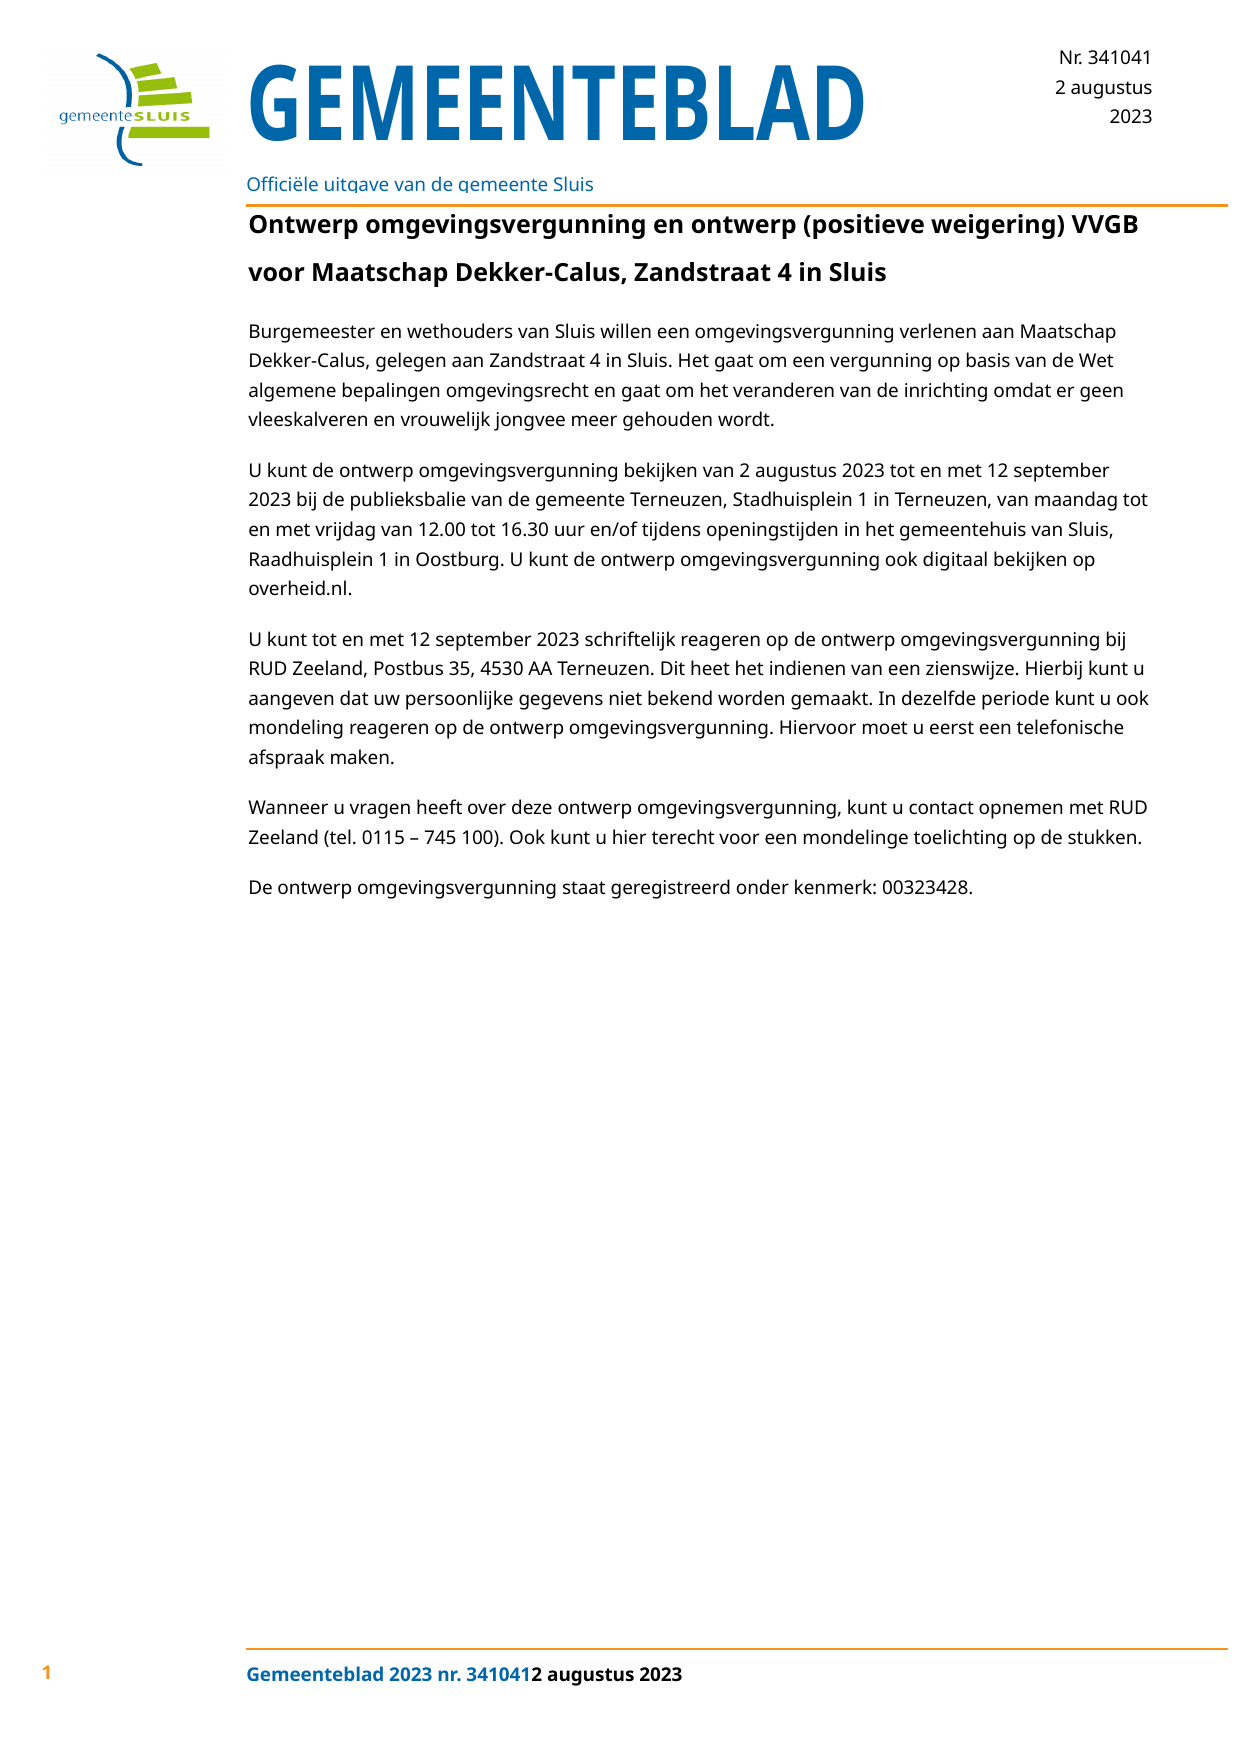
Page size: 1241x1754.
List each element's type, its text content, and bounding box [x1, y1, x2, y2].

text U kunt tot en met 12 september 2023 schriftelijk reageren op de ontwerp omgevingsvergunning bij RUD Zeeland, Postbus 35, 4530 AA Terneuzen. Dit heet het indienen van een zienswijze. Hierbij kunt u aangeven dat uw persoonlijke gegevens niet bekend worden gemaakt. In dezelfde periode kunt u ook mondeling reageren op de ontwerp omgevingsvergunning. Hiervoor moet u eerst een telefonische afspraak maken. [248, 626, 1152, 770]
text Ontwerp omgevingsvergunning en ontwerp (positieve weigering) VVGB voor Maatschap Dekker-Calus, Zandstraat 4 in Sluis [248, 207, 1152, 288]
text De ontwerp omgevingsvergunning staat geregistreerd onder kenmerk: 00323428. [248, 874, 1152, 900]
text U kunt de ontwerp omgevingsvergunning bekijken van 2 augustus 2023 tot en met 12 september 2023 bij de publieksbalie van de gemeente Terneuzen, Stadhuisplein 1 in Terneuzen, van maandag tot en met vrijdag van 12.00 tot 16.30 uur en/of tijdens openingstijden in het gemeentehuis van Sluis, Raadhuisplein 1 in Oostburg. U kunt de ontwerp omgevingsvergunning ook digitaal bekijken op overheid.nl. [248, 457, 1152, 601]
picture [41, 47, 231, 172]
text Wanneer u vragen heeft over deze ontwerp omgevingsvergunning, kunt u contact opnemen met RUD Zeeland (tel. 0115 – 745 100). Ook kunt u hier terecht voor een mondelinge toelichting op de stukken. [248, 794, 1152, 850]
text Burgemeester en wethouders van Sluis willen een omgevingsvergunning verlenen aan Maatschap Dekker-Calus, gelegen aan Zandstraat 4 in Sluis. Het gaat om een vergunning op basis van de Wet algemene bepalingen omgevingsrecht en gaat om het veranderen van de inrichting omdat er geen vleeskalveren en vrouwelijk jongvee meer gehouden wordt. [248, 318, 1152, 432]
